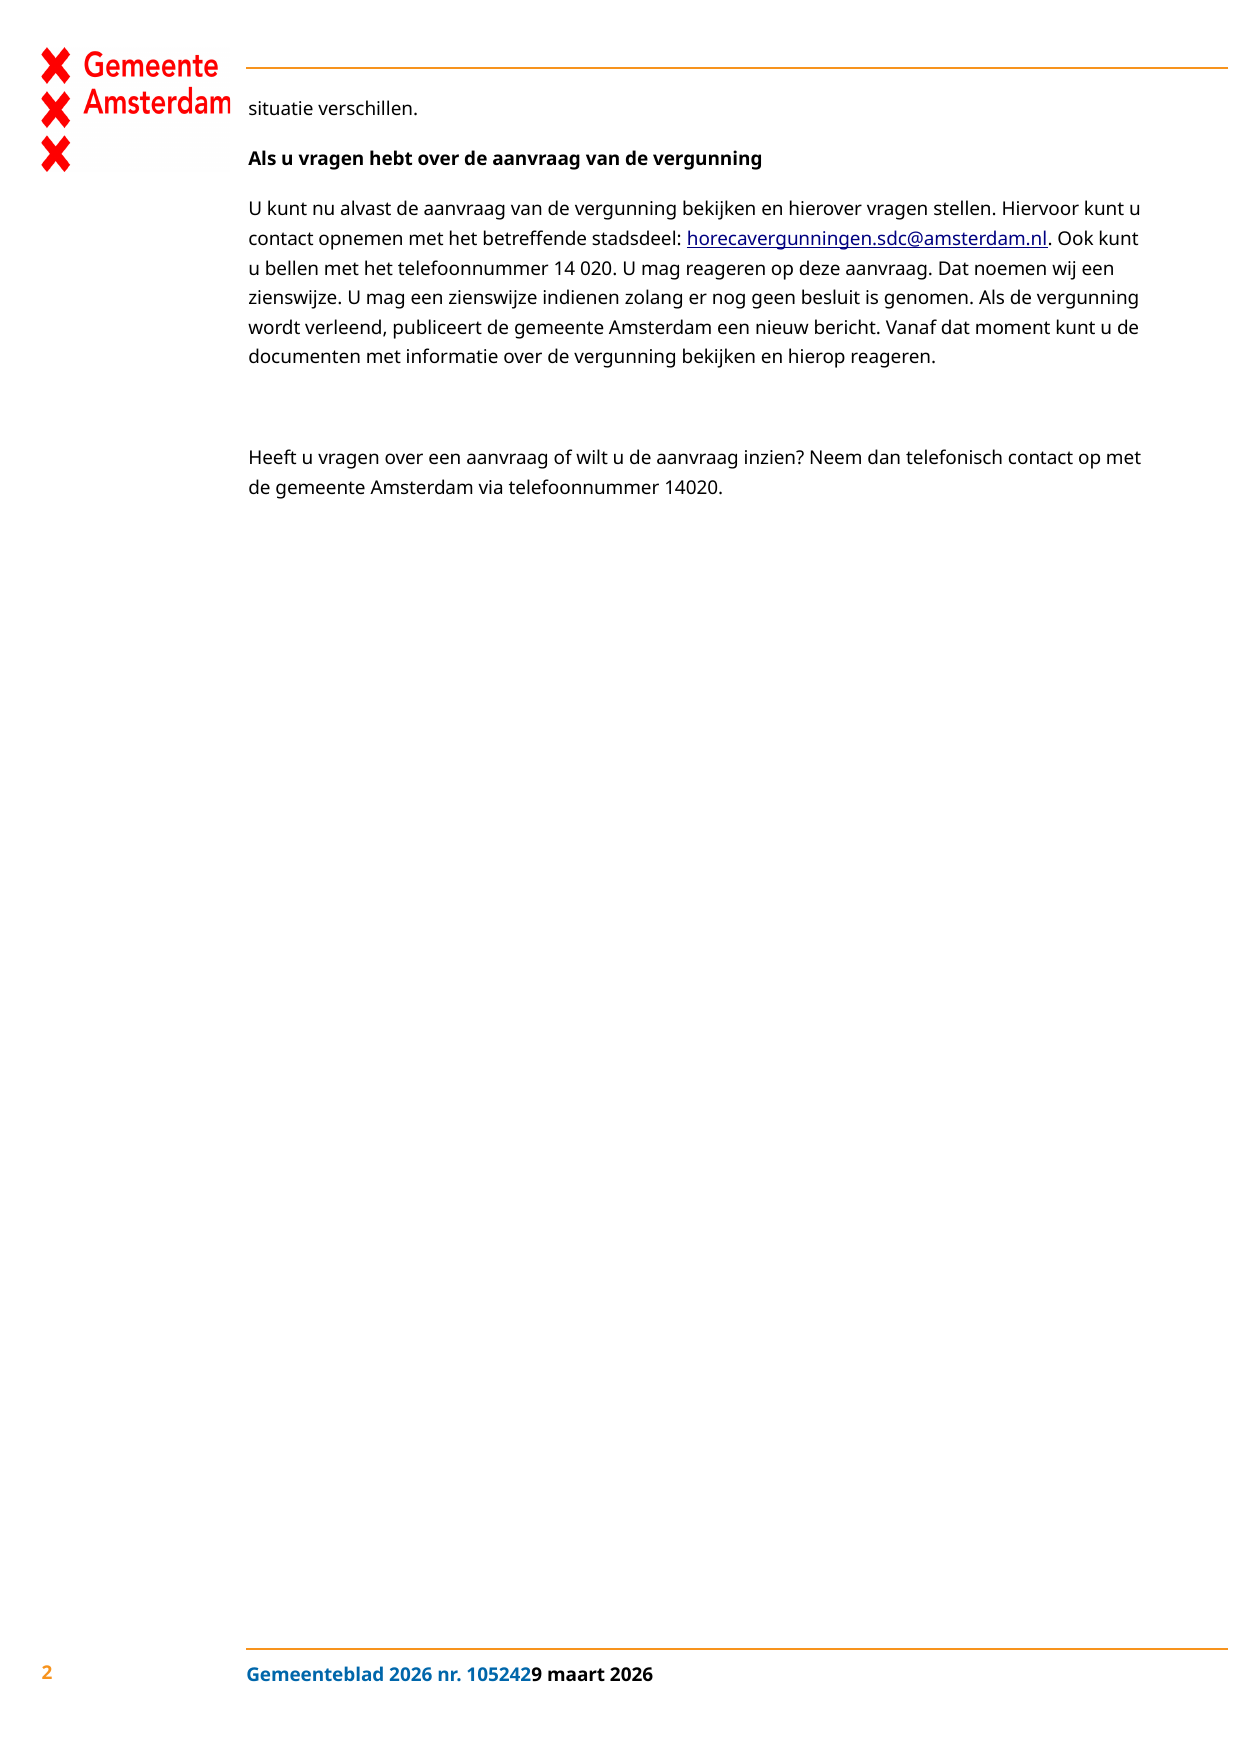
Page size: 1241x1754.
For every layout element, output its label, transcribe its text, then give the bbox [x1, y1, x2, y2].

text situatie verschillen. [248, 95, 1152, 121]
text U kunt nu alvast de aanvraag van de vergunning bekijken en hierover vragen stellen. Hiervoor kunt u contact opnemen met het betreffende stadsdeel: horecavergunningen.sdc@amsterdam.nl. Ook kunt u bellen met het telefoonnummer 14 020. U mag reageren op deze aanvraag. Dat noemen wij een zienswijze. U mag een zienswijze indienen zolang er nog geen besluit is genomen. Als de vergunning wordt verleend, publiceert de gemeente Amsterdam een nieuw bericht. Vanaf dat moment kunt u de documenten met informatie over de vergunning bekijken en hierop reageren. [248, 196, 1152, 369]
text Heeft u vragen over een aanvraag of wilt u de aanvraag inzien? Neem dan telefonisch contact op met de gemeente Amsterdam via telefoonnummer 14020. [248, 444, 1152, 500]
picture [41, 47, 231, 172]
text Als u vragen hebt over de aanvraag van de vergunning [248, 145, 1152, 171]
